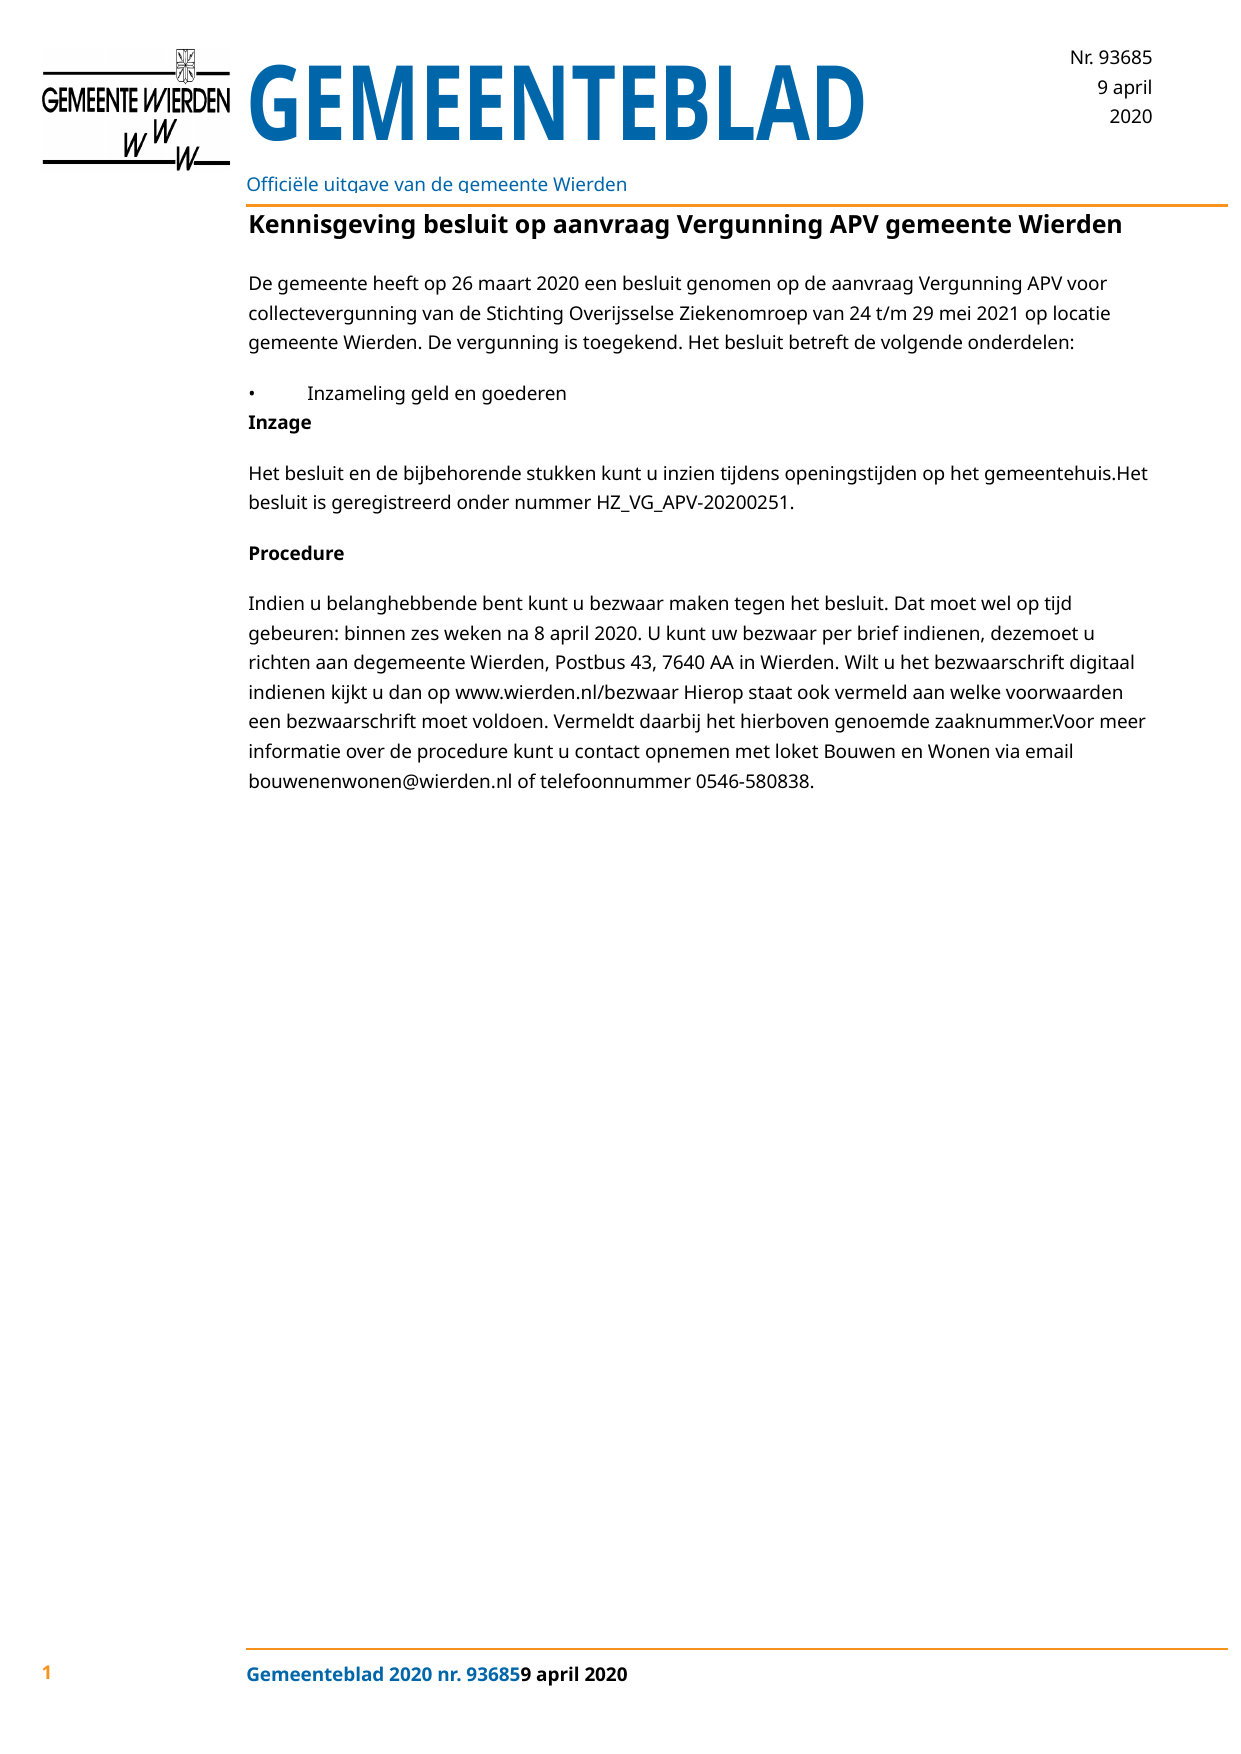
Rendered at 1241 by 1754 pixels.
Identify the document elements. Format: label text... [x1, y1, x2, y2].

text Het besluit en de bijbehorende stukken kunt u inzien tijdens openingstijden op het gemeentehuis.Het besluit is geregistreerd onder nummer HZ_VG_APV-20200251. [248, 460, 1152, 515]
text Kennisgeving besluit op aanvraag Vergunning APV gemeente Wierden [248, 207, 1152, 241]
text Procedure [248, 540, 1152, 566]
picture [41, 47, 231, 172]
text Indien u belanghebbende bent kunt u bezwaar maken tegen het besluit. Dat moet wel op tijd gebeuren: binnen zes weken na 8 april 2020. U kunt uw bezwaar per brief indienen, dezemoet u richten aan degemeente Wierden, Postbus 43, 7640 AA in Wierden. Wilt u het bezwaarschrift digitaal indienen kijkt u dan op www.wierden.nl/bezwaar Hierop staat ook vermeld aan welke voorwaarden een bezwaarschrift moet voldoen. Vermeldt daarbij het hierboven genoemde zaaknummer.Voor meer informatie over de procedure kunt u contact opnemen met loket Bouwen en Wonen via email bouwenenwonen@wierden.nl of telefoonnummer 0546-580838. [248, 590, 1152, 793]
text De gemeente heeft op 26 maart 2020 een besluit genomen op de aanvraag Vergunning APV voor collectevergunning van de Stichting Overijsselse Ziekenomroep van 24 t/m 29 mei 2021 op locatie gemeente Wierden. De vergunning is toegekend. Het besluit betreft de volgende onderdelen: [248, 270, 1152, 355]
text Inzage [248, 409, 1152, 435]
list Inzameling geld en goederen [248, 380, 1152, 406]
